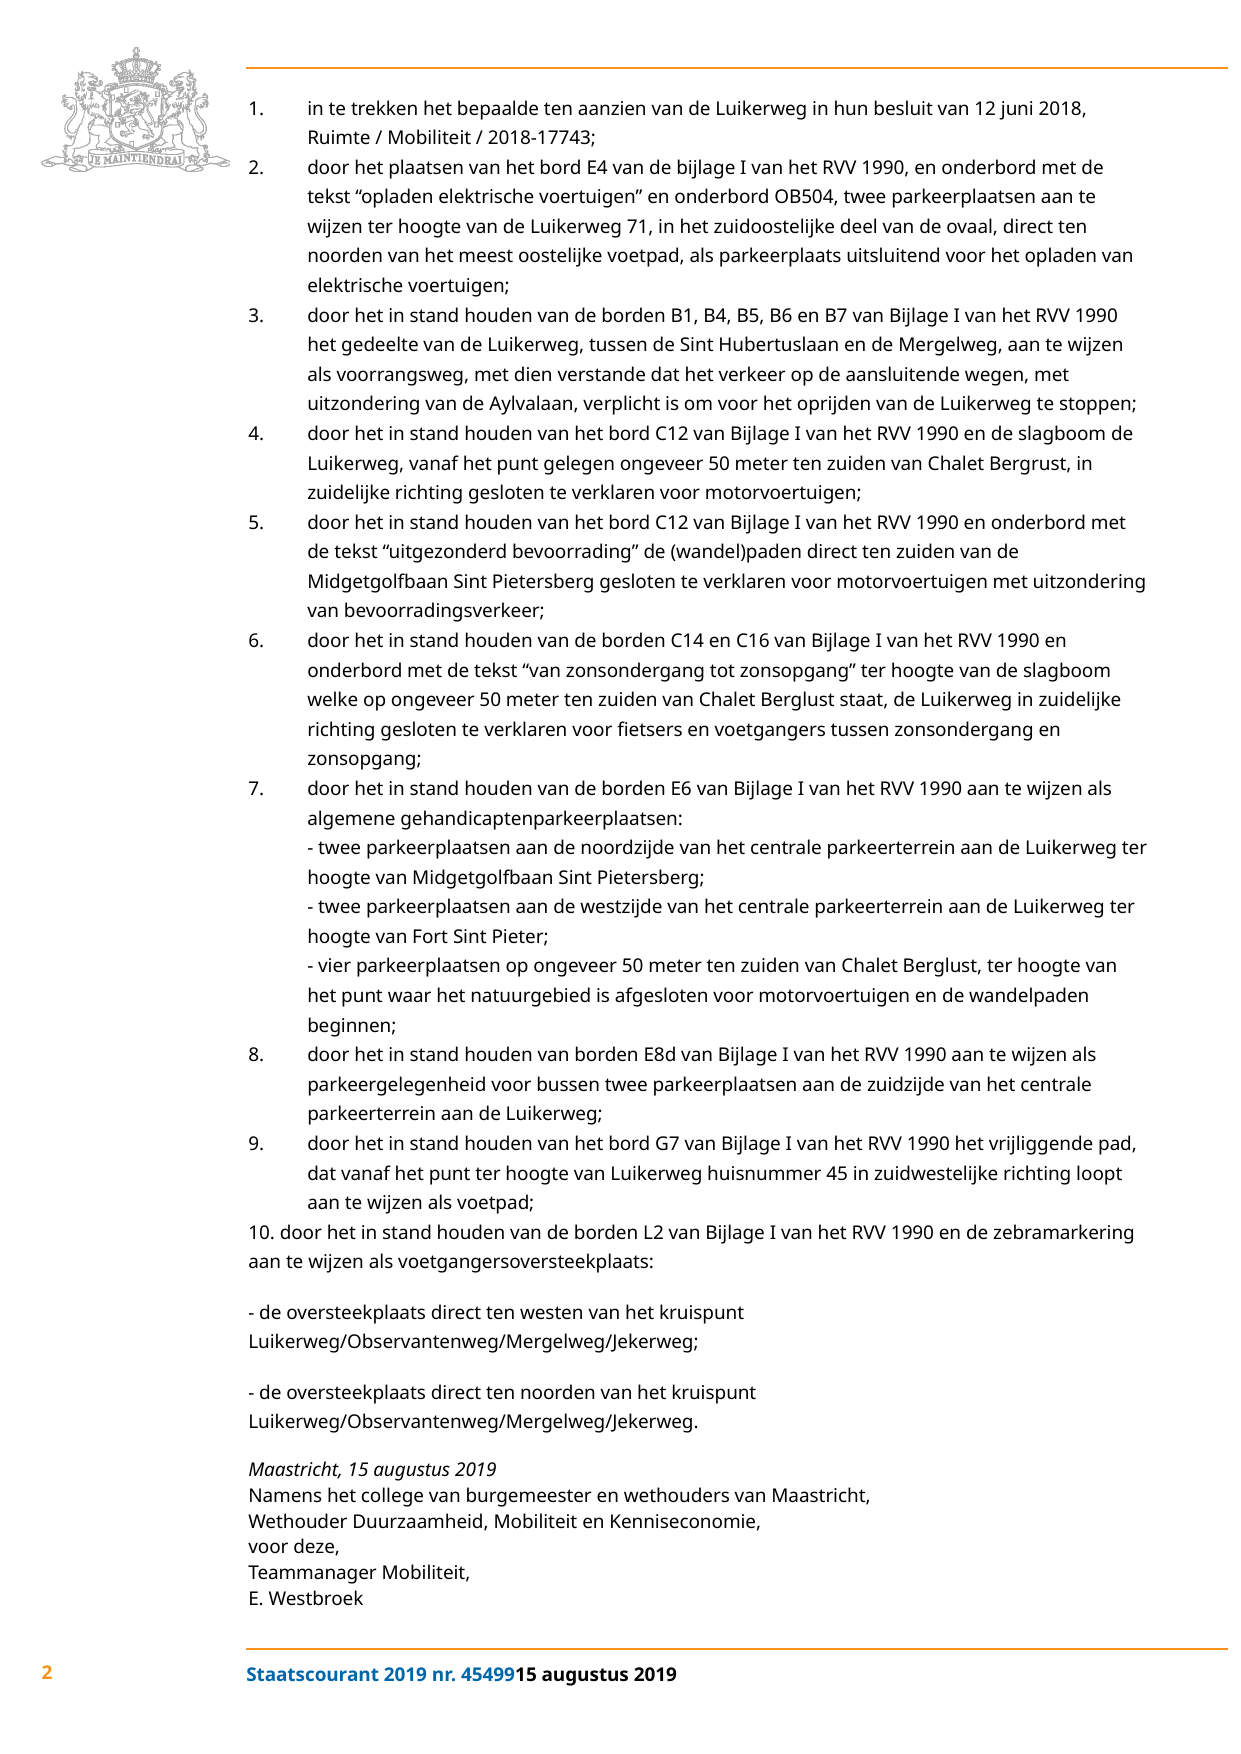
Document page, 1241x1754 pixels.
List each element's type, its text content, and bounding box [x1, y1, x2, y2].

list door het in stand houden van borden E8d van Bijlage I van het RVV 1990 aan te wijzen als parkeergelegenheid voor bussen twee parkeerplaatsen aan de zuidzijde van het centrale parkeerterrein aan de Luikerweg; [248, 1041, 1152, 1126]
list - twee parkeerplaatsen aan de noordzijde van het centrale parkeerterrein aan de Luikerweg ter hoogte van Midgetgolfbaan Sint Pietersberg; [248, 834, 1152, 890]
text 10. door het in stand houden van de borden L2 van Bijlage I van het RVV 1990 en de zebramarkering aan te wijzen als voetgangersoversteekplaats: [248, 1219, 1152, 1274]
text Maastricht, 15 augustus 2019 [248, 1456, 1152, 1482]
text - de oversteekplaats direct ten noorden van het kruispunt Luikerweg/Observantenweg/Mergelweg/Jekerweg. [248, 1379, 1152, 1434]
list in te trekken het bepaalde ten aanzien van de Luikerweg in hun besluit van 12 juni 2018, Ruimte / Mobiliteit / 2018-17743; [248, 95, 1152, 150]
list door het in stand houden van het bord C12 van Bijlage I van het RVV 1990 en de slagboom de Luikerweg, vanaf het punt gelegen ongeveer 50 meter ten zuiden van Chalet Bergrust, in zuidelijke richting gesloten te verklaren voor motorvoertuigen; [248, 420, 1152, 505]
text - de oversteekplaats direct ten westen van het kruispunt Luikerweg/Observantenweg/Mergelweg/Jekerweg; [248, 1299, 1152, 1354]
text Namens het college van burgemeester en wethouders van Maastricht, [248, 1482, 1152, 1508]
list - twee parkeerplaatsen aan de westzijde van het centrale parkeerterrein aan de Luikerweg ter hoogte van Fort Sint Pieter; [248, 893, 1152, 949]
list - vier parkeerplaatsen op ongeveer 50 meter ten zuiden van Chalet Berglust, ter hoogte van het punt waar het natuurgebied is afgesloten voor motorvoertuigen en de wandelpaden beginnen; [248, 953, 1152, 1038]
list door het in stand houden van de borden E6 van Bijlage I van het RVV 1990 aan te wijzen als algemene gehandicaptenparkeerplaatsen: [248, 775, 1152, 831]
text Teammanager Mobiliteit, [248, 1559, 1152, 1585]
list door het in stand houden van het bord C12 van Bijlage I van het RVV 1990 en onderbord met de tekst “uitgezonderd bevoorrading” de (wandel)paden direct ten zuiden van de Midgetgolfbaan Sint Pietersberg gesloten te verklaren voor motorvoertuigen met uitzondering van bevoorradingsverkeer; [248, 509, 1152, 623]
text voor deze, [248, 1533, 1152, 1559]
list door het in stand houden van de borden C14 en C16 van Bijlage I van het RVV 1990 en onderbord met de tekst “van zonsondergang tot zonsopgang” ter hoogte van de slagboom welke op ongeveer 50 meter ten zuiden van Chalet Berglust staat, de Luikerweg in zuidelijke richting gesloten te verklaren voor fietsers en voetgangers tussen zonsondergang en zonsopgang; [248, 627, 1152, 771]
text E. Westbroek [248, 1585, 1152, 1611]
text Wethouder Duurzaamheid, Mobiliteit en Kenniseconomie, [248, 1508, 1152, 1533]
list door het plaatsen van het bord E4 van de bijlage I van het RVV 1990, en onderbord met de tekst “opladen elektrische voertuigen” en onderbord OB504, twee parkeerplaatsen aan te wijzen ter hoogte van de Luikerweg 71, in het zuidoostelijke deel van de ovaal, direct ten noorden van het meest oostelijke voetpad, als parkeerplaats uitsluitend voor het opladen van elektrische voertuigen; [248, 154, 1152, 298]
list door het in stand houden van het bord G7 van Bijlage I van het RVV 1990 het vrijliggende pad, dat vanaf het punt ter hoogte van Luikerweg huisnummer 45 in zuidwestelijke richting loopt aan te wijzen als voetpad; [248, 1130, 1152, 1215]
picture [41, 47, 231, 172]
list door het in stand houden van de borden B1, B4, B5, B6 en B7 van Bijlage I van het RVV 1990 het gedeelte van de Luikerweg, tussen de Sint Hubertuslaan en de Mergelweg, aan te wijzen als voorrangsweg, met dien verstande dat het verkeer op de aansluitende wegen, met uitzondering van de Aylvalaan, verplicht is om voor het oprijden van de Luikerweg te stoppen; [248, 302, 1152, 416]
